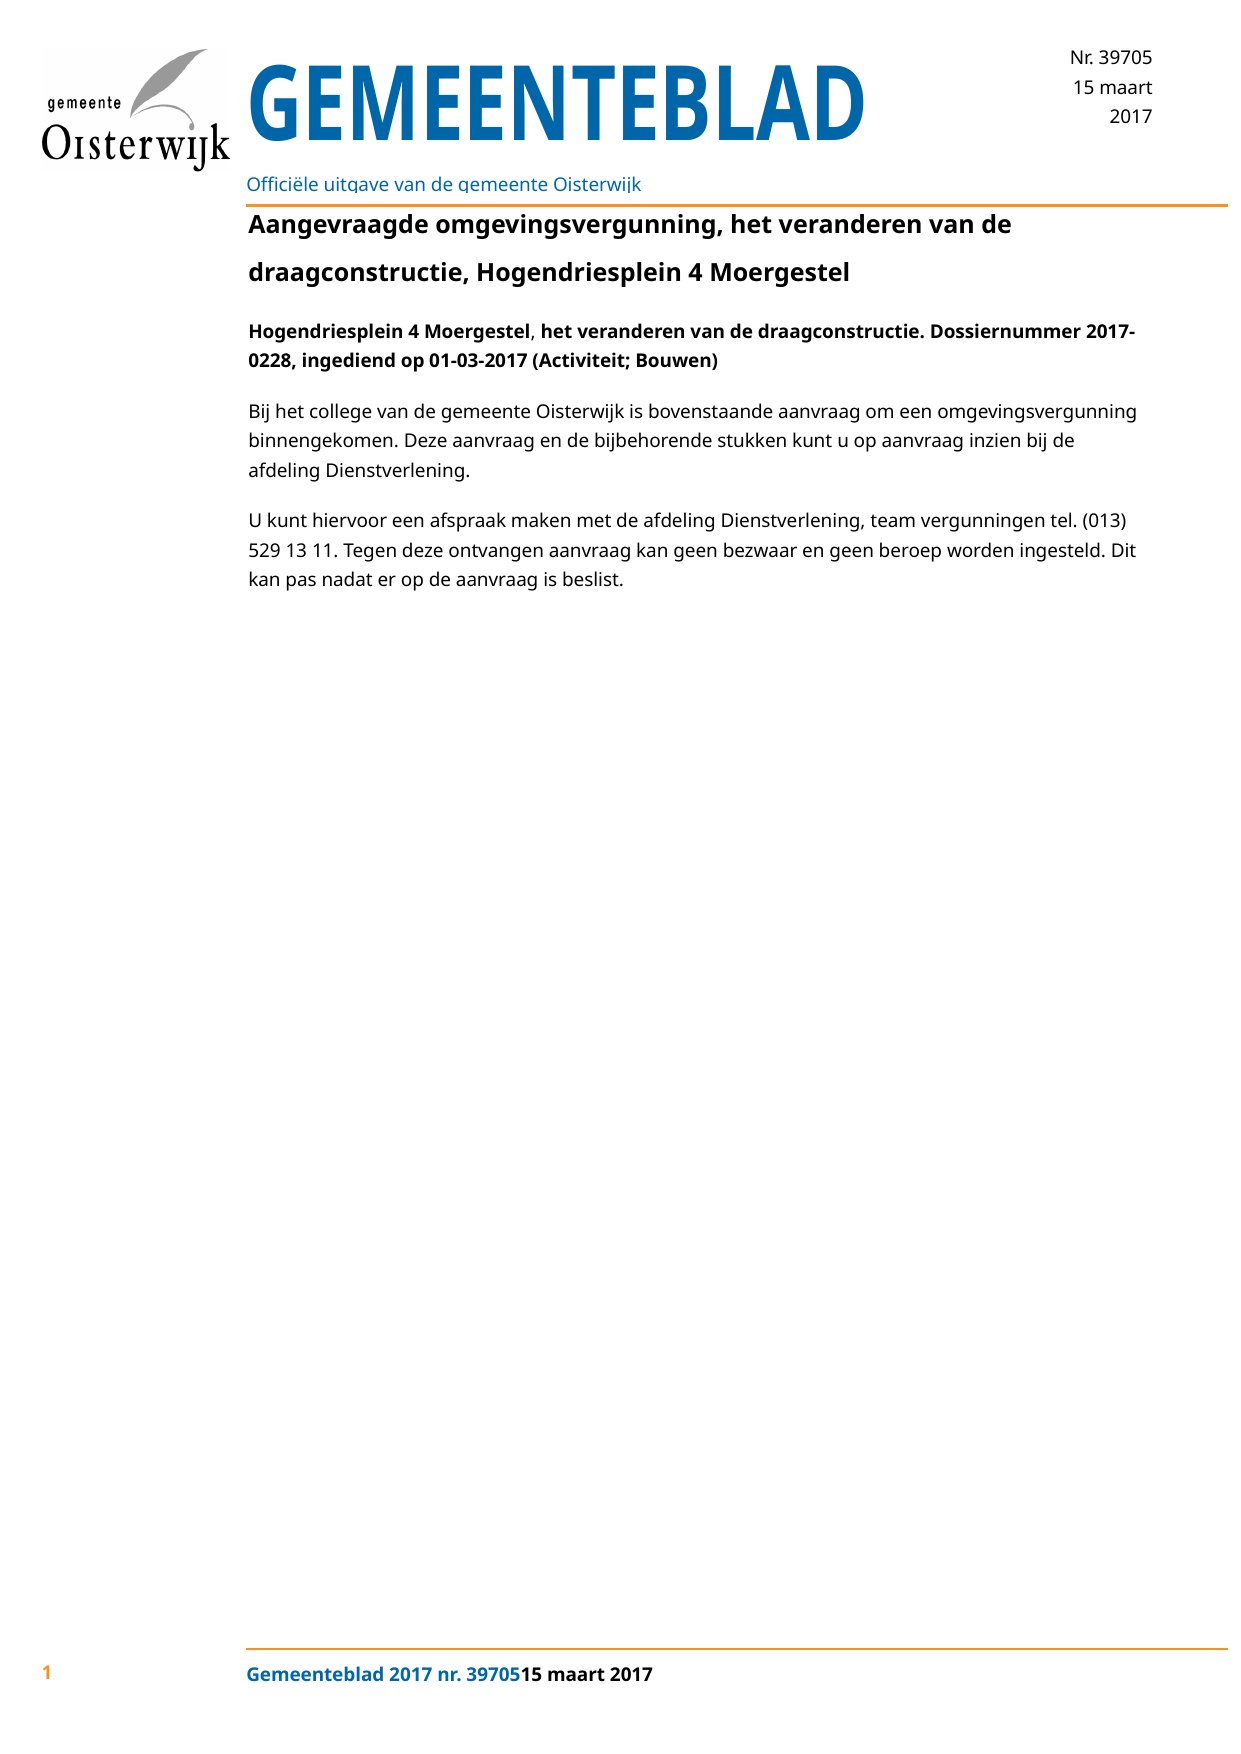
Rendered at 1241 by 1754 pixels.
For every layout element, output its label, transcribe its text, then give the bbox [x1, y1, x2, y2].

picture [41, 47, 231, 172]
text Hogendriesplein 4 Moergestel, het veranderen van de draagconstructie. Dossiernummer 2017-0228, ingediend op 01-03-2017 (Activiteit; Bouwen) [248, 318, 1152, 373]
text Bij het college van de gemeente Oisterwijk is bovenstaande aanvraag om een omgevingsvergunning binnengekomen. Deze aanvraag en de bijbehorende stukken kunt u op aanvraag inzien bij de afdeling Dienstverlening. [248, 398, 1152, 483]
text U kunt hiervoor een afspraak maken met de afdeling Dienstverlening, team vergunningen tel. (013) 529 13 11. Tegen deze ontvangen aanvraag kan geen bezwaar en geen beroep worden ingesteld. Dit kan pas nadat er op de aanvraag is beslist. [248, 507, 1152, 592]
text Aangevraagde omgevingsvergunning, het veranderen van de draagconstructie, Hogendriesplein 4 Moergestel [248, 207, 1152, 288]
